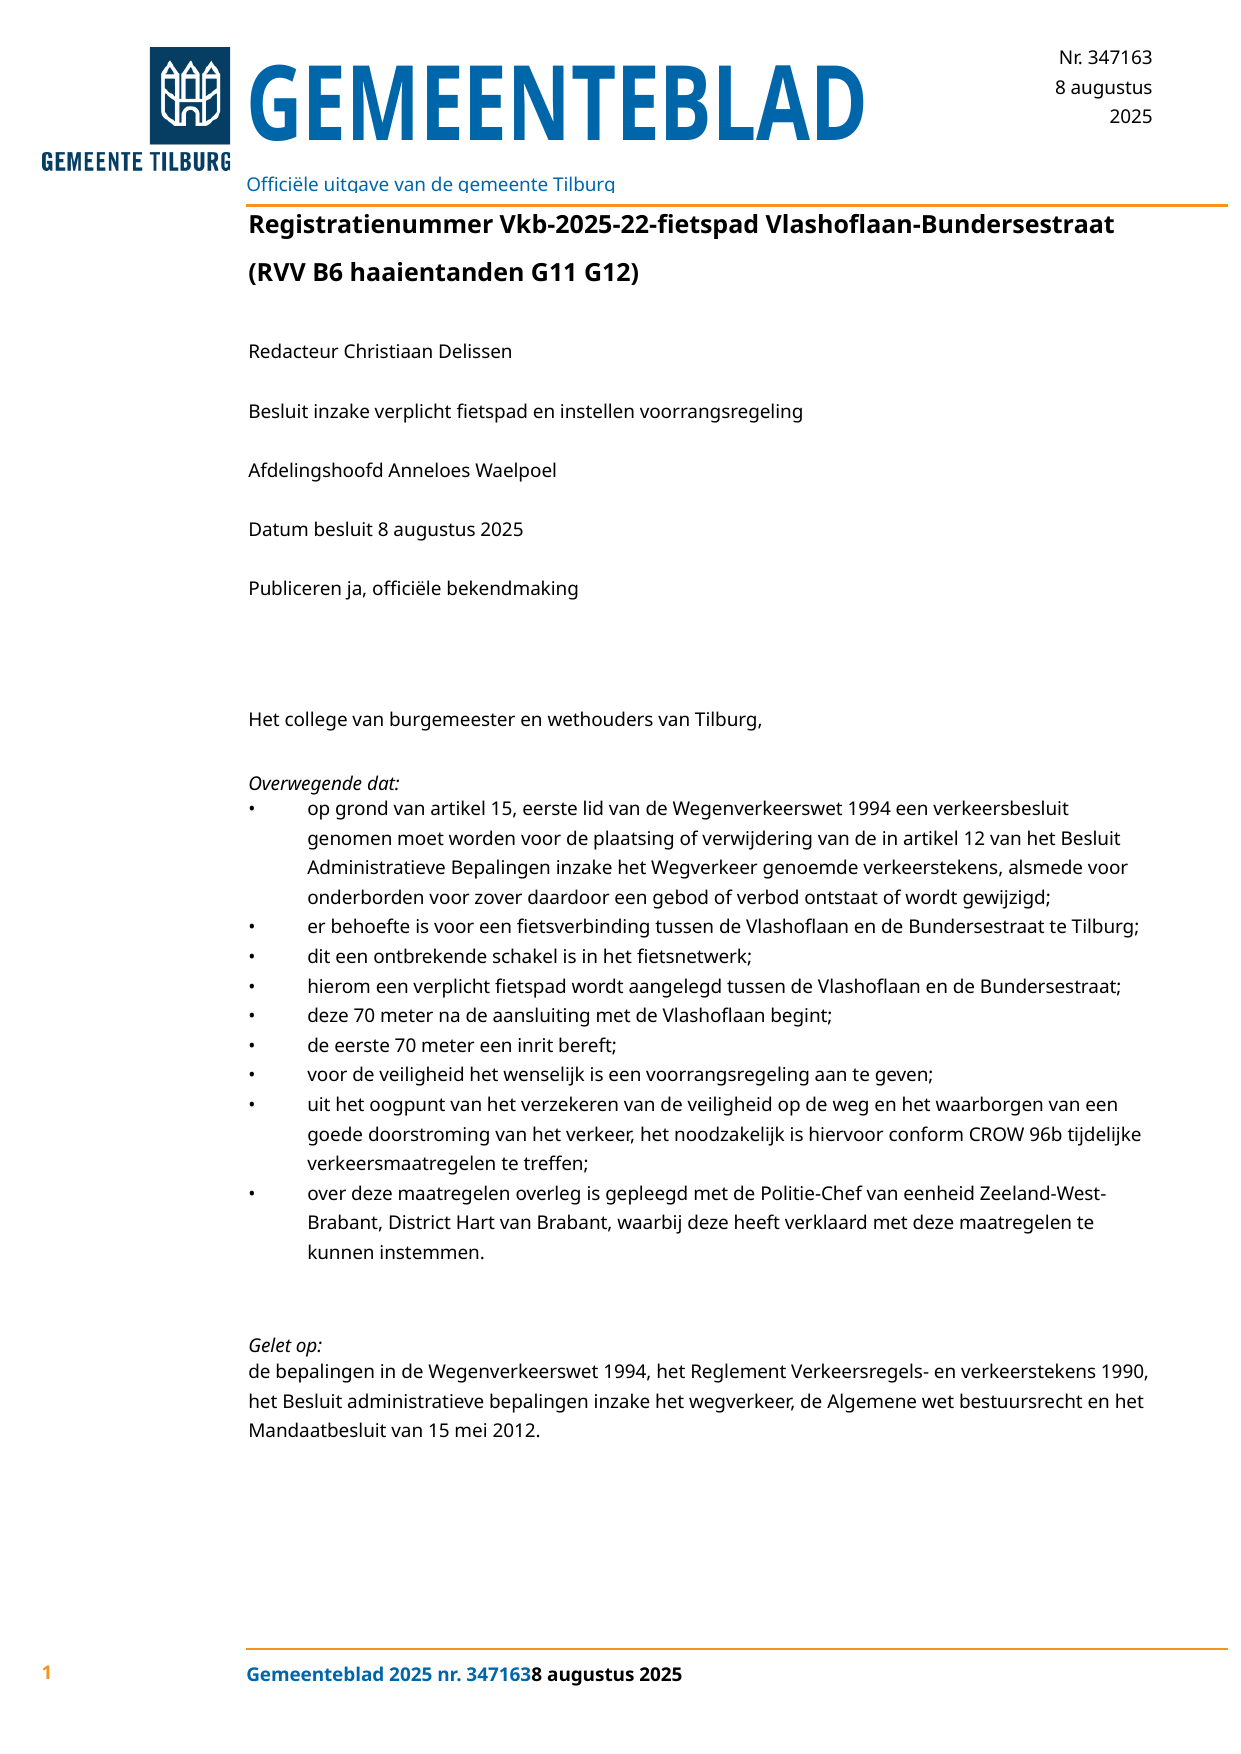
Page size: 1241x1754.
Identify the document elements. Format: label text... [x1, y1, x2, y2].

text Het college van burgemeester en wethouders van Tilburg, [248, 706, 1152, 731]
text Gelet op: [248, 1333, 1152, 1358]
list er behoefte is voor een fietsverbinding tussen de Vlashoflaan en de Bundersestraat te Tilburg; [248, 914, 1152, 939]
list over deze maatregelen overleg is gepleegd met de Politie-Chef van eenheid Zeeland-West-Brabant, District Hart van Brabant, waarbij deze heeft verklaard met deze maatregelen te kunnen instemmen. [248, 1180, 1152, 1265]
text de bepalingen in de Wegenverkeerswet 1994, het Reglement Verkeersregels- en verkeerstekens 1990, het Besluit administratieve bepalingen inzake het wegverkeer, de Algemene wet bestuursrecht en het Mandaatbesluit van 15 mei 2012. [248, 1358, 1152, 1443]
text Afdelingshoofd Anneloes Waelpoel [248, 457, 1152, 483]
list dit een ontbrekende schakel is in het fietsnetwerk; [248, 943, 1152, 969]
list hierom een verplicht fietspad wordt aangelegd tussen de Vlashoflaan en de Bundersestraat; [248, 973, 1152, 999]
text Overwegende dat: [248, 770, 1152, 795]
list deze 70 meter na de aansluiting met de Vlashoflaan begint; [248, 1002, 1152, 1028]
list de eerste 70 meter een inrit bereft; [248, 1032, 1152, 1058]
list voor de veiligheid het wenselijk is een voorrangsregeling aan te geven; [248, 1062, 1152, 1087]
picture [41, 47, 231, 172]
text Registratienummer Vkb-2025-22-fietspad Vlashoflaan-Bundersestraat (RVV B6 haaientanden G11 G12) [248, 207, 1152, 288]
text Datum besluit 8 augustus 2025 [248, 516, 1152, 542]
text Redacteur Christiaan Delissen [248, 339, 1152, 364]
list uit het oogpunt van het verzekeren van de veiligheid op de weg en het waarborgen van een goede doorstroming van het verkeer, het noodzakelijk is hiervoor conform CROW 96b tijdelijke verkeersmaatregelen te treffen; [248, 1091, 1152, 1176]
text Publiceren ja, officiële bekendmaking [248, 575, 1152, 601]
list op grond van artikel 15, eerste lid van de Wegenverkeerswet 1994 een verkeersbesluit genomen moet worden voor de plaatsing of verwijdering van de in artikel 12 van het Besluit Administratieve Bepalingen inzake het Wegverkeer genoemde verkeerstekens, alsmede voor onderborden voor zover daardoor een gebod of verbod ontstaat of wordt gewijzigd; [248, 795, 1152, 910]
text Besluit inzake verplicht fietspad en instellen voorrangsregeling [248, 398, 1152, 423]
